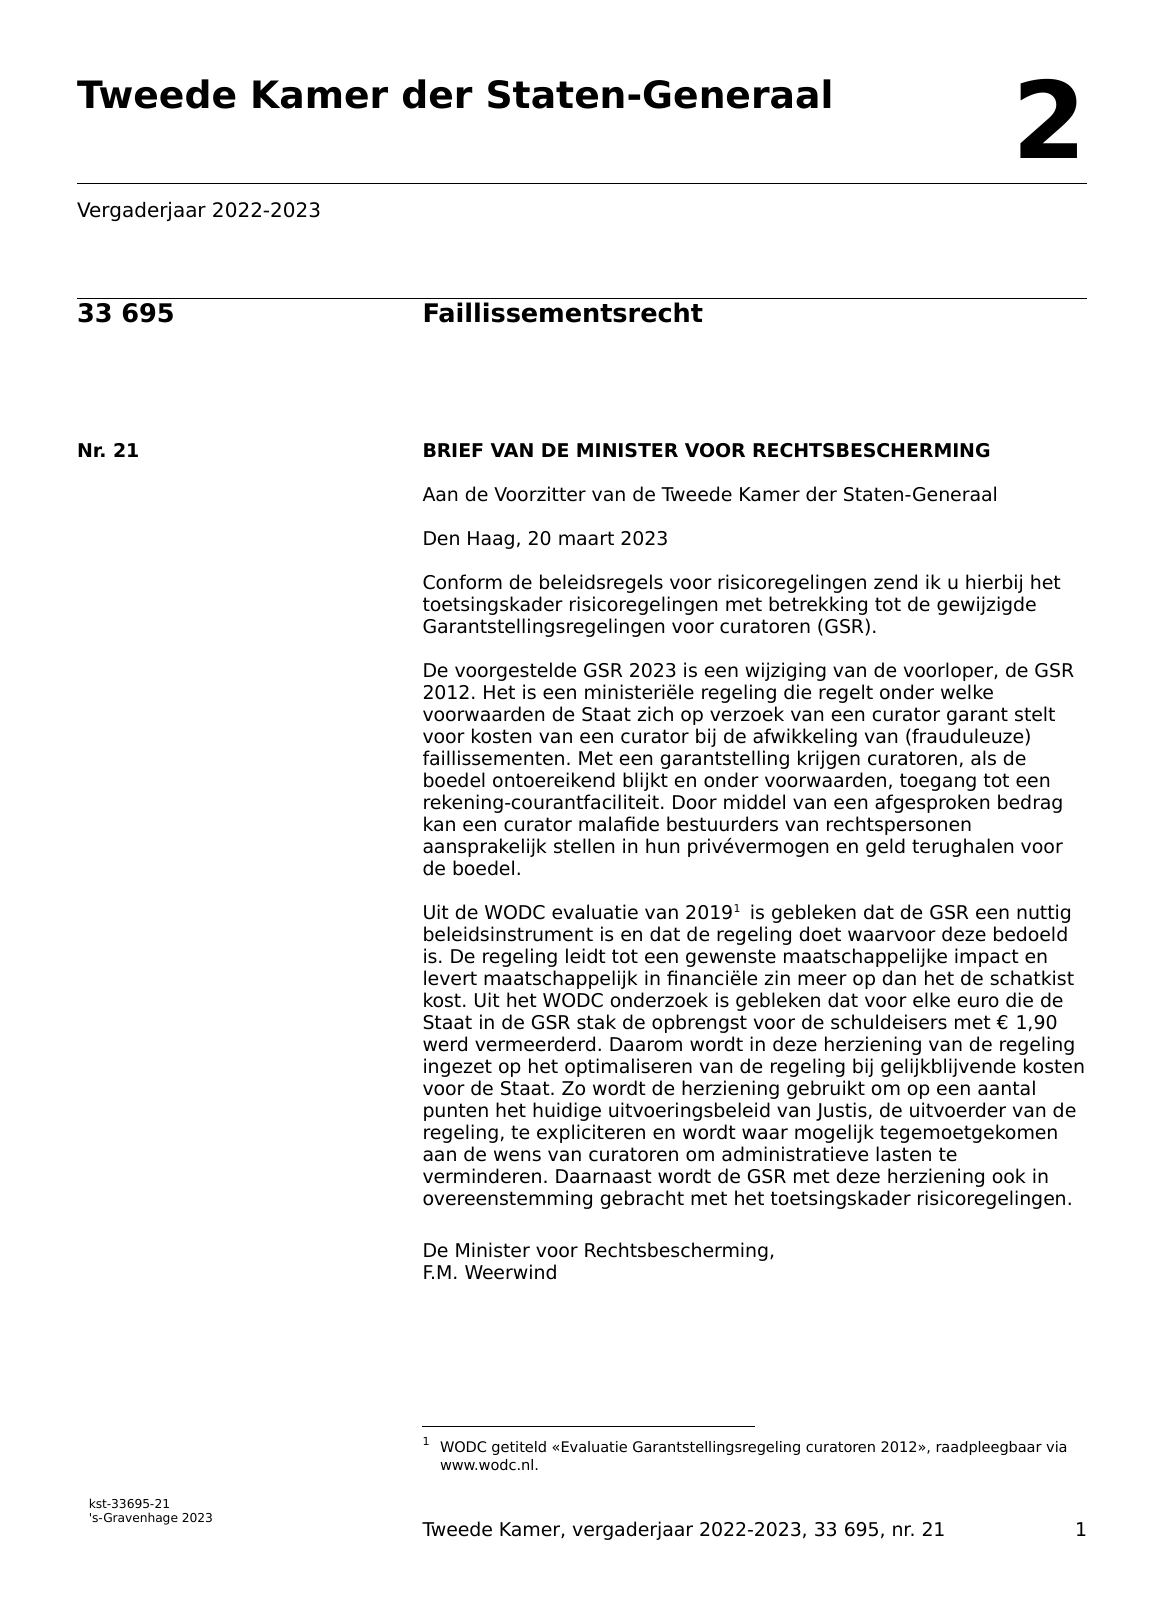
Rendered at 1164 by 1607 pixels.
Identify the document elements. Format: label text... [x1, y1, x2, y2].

text Aan de Voorzitter van de Tweede Kamer der Staten-Generaal [422, 484, 1087, 506]
text 's-Gravenhage 2023 [88, 1511, 323, 1525]
text Conform de beleidsregels voor risicoregelingen zend ik u hierbij het toetsingskader risicoregelingen met betrekking tot de gewijzigde Garantstellingsregelingen voor curatoren (GSR). [422, 572, 1087, 638]
table_cell Vergaderjaar 2022-2023 [77, 184, 1087, 298]
table_header 2 [886, 59, 1087, 183]
text WODC getiteld «Evaluatie Garantstellingsregeling curatoren 2012», raadpleegbaar via www.wodc.nl. [422, 1435, 1087, 1474]
text Uit de WODC evaluatie van 2019 is gebleken dat de GSR een nuttig beleidsinstrument is en dat de regeling doet waarvoor deze bedoeld is. De regeling leidt tot een gewenste maatschappelijke impact en levert maatschappelijk in financiële zin meer op dan het de schatkist kost. Uit het WODC onderzoek is gebleken dat voor elke euro die de Staat in de GSR stak de opbrengst voor de schuldeisers met € 1,90 werd vermeerderd. Daarom wordt in deze herziening van de regeling ingezet op het optimaliseren van de regeling bij gelijkblijvende kosten voor de Staat. Zo wordt de herziening gebruikt om op een aantal punten het huidige uitvoeringsbeleid van Justis, de uitvoerder van de regeling, te expliciteren en wordt waar mogelijk tegemoetgekomen aan de wens van curatoren om administratieve lasten te verminderen. Daarnaast wordt de GSR met deze herziening ook in overeenstemming gebracht met het toetsingskader risicoregelingen. [422, 902, 1087, 1210]
text De voorgestelde GSR 2023 is een wijziging van de voorloper, de GSR 2012. Het is een ministeriële regeling die regelt onder welke voorwaarden de Staat zich op verzoek van een curator garant stelt voor kosten van een curator bij de afwikkeling van (frauduleuze) faillissementen. Met een garantstelling krijgen curatoren, als de boedel ontoereikend blijkt en onder voorwaarden, toegang tot een rekening-courantfaciliteit. Door middel van een afgesproken bedrag kan een curator malafide bestuurders van rechtspersonen aansprakelijk stellen in hun privévermogen en geld terughalen voor de boedel. [422, 660, 1087, 880]
subtitle 33 695 Faillissementsrecht [77, 299, 1087, 329]
text De Minister voor Rechtsbescherming, F.M. Weerwind [422, 1240, 1087, 1284]
subtitle Nr. 21 BRIEF VAN DE MINISTER VOOR RECHTSBESCHERMING [77, 440, 1087, 462]
table_header Tweede Kamer der Staten-Generaal [77, 59, 886, 183]
text Den Haag, 20 maart 2023 [422, 528, 1087, 550]
text kst-33695-21 [88, 1497, 323, 1511]
